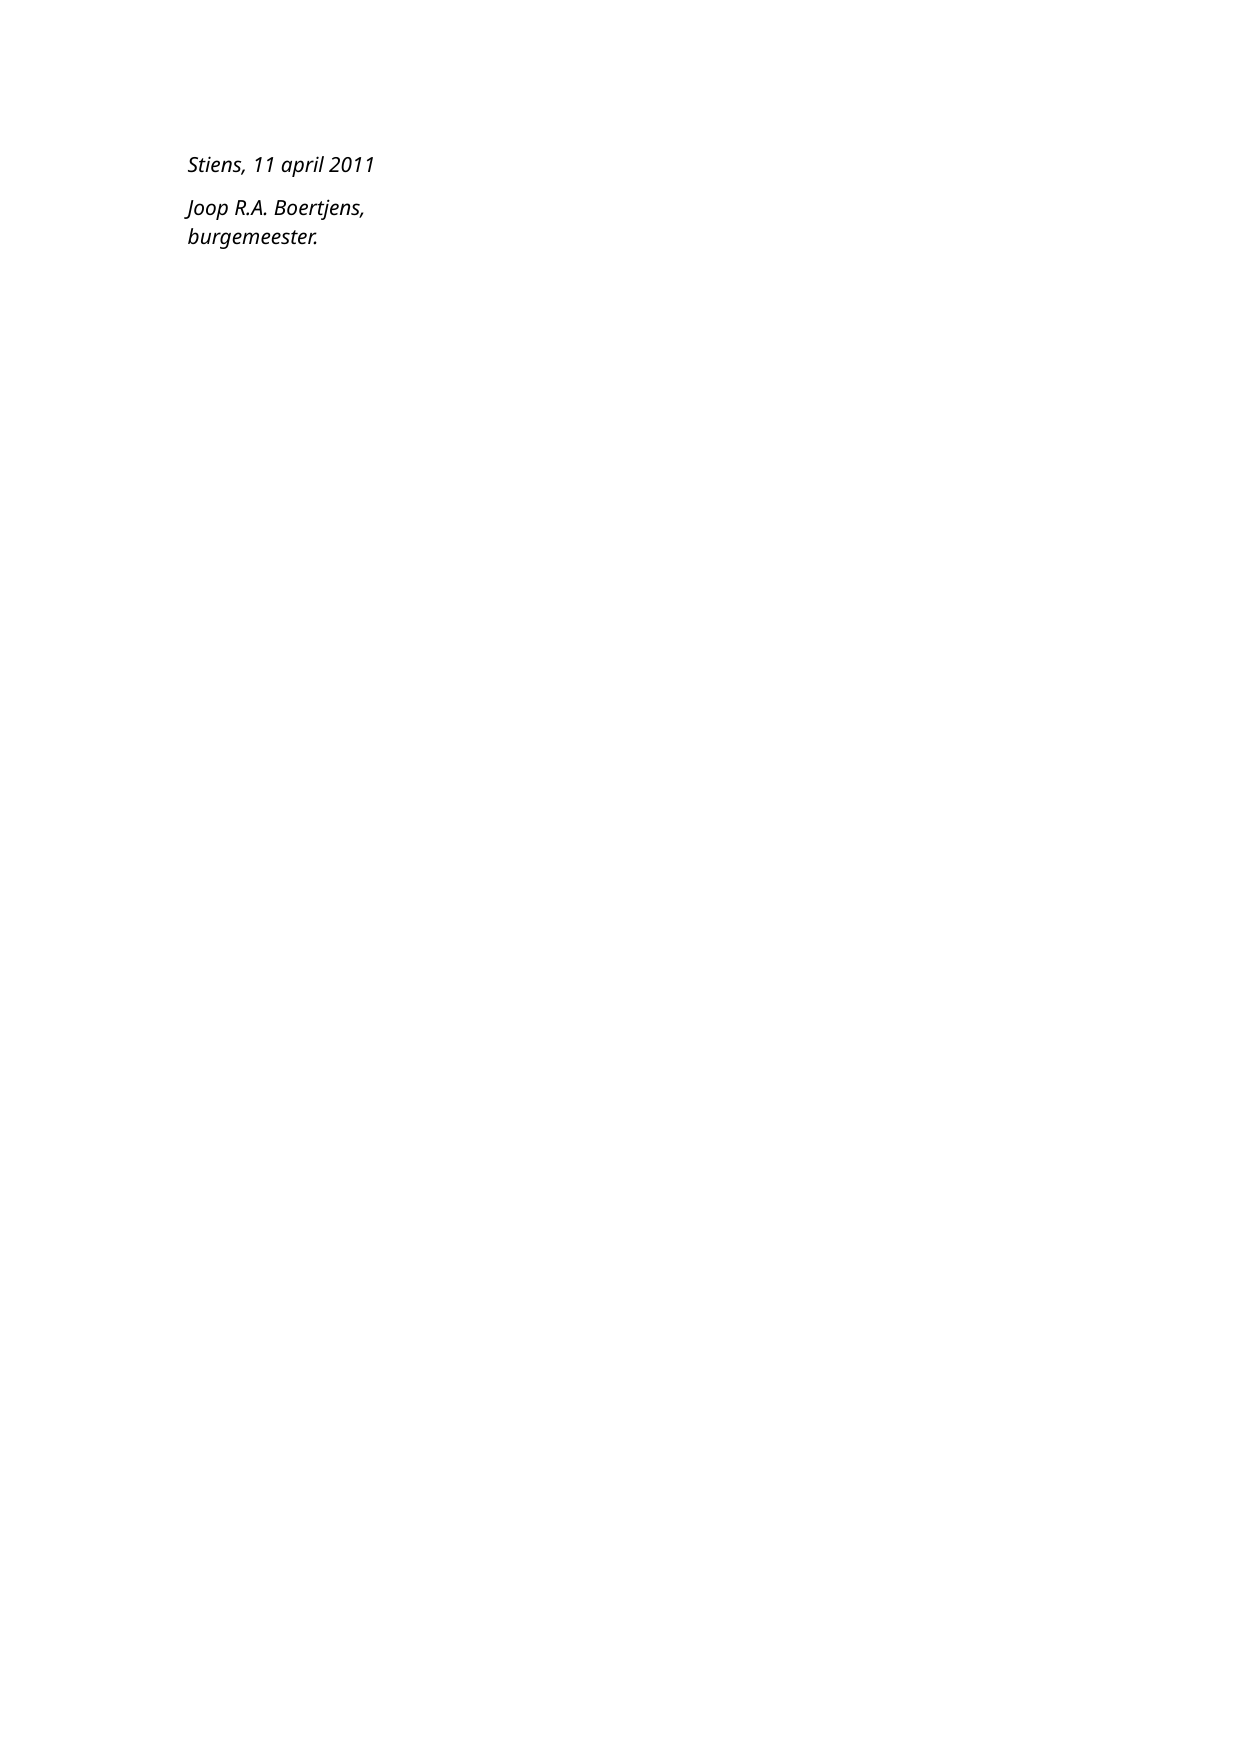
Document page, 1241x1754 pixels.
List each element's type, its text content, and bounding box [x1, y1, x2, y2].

text Stiens, 11 april 2011 [187, 150, 1053, 178]
text Joop R.A. Boertjens, [187, 193, 1053, 222]
text burgemeester. [187, 222, 1053, 250]
